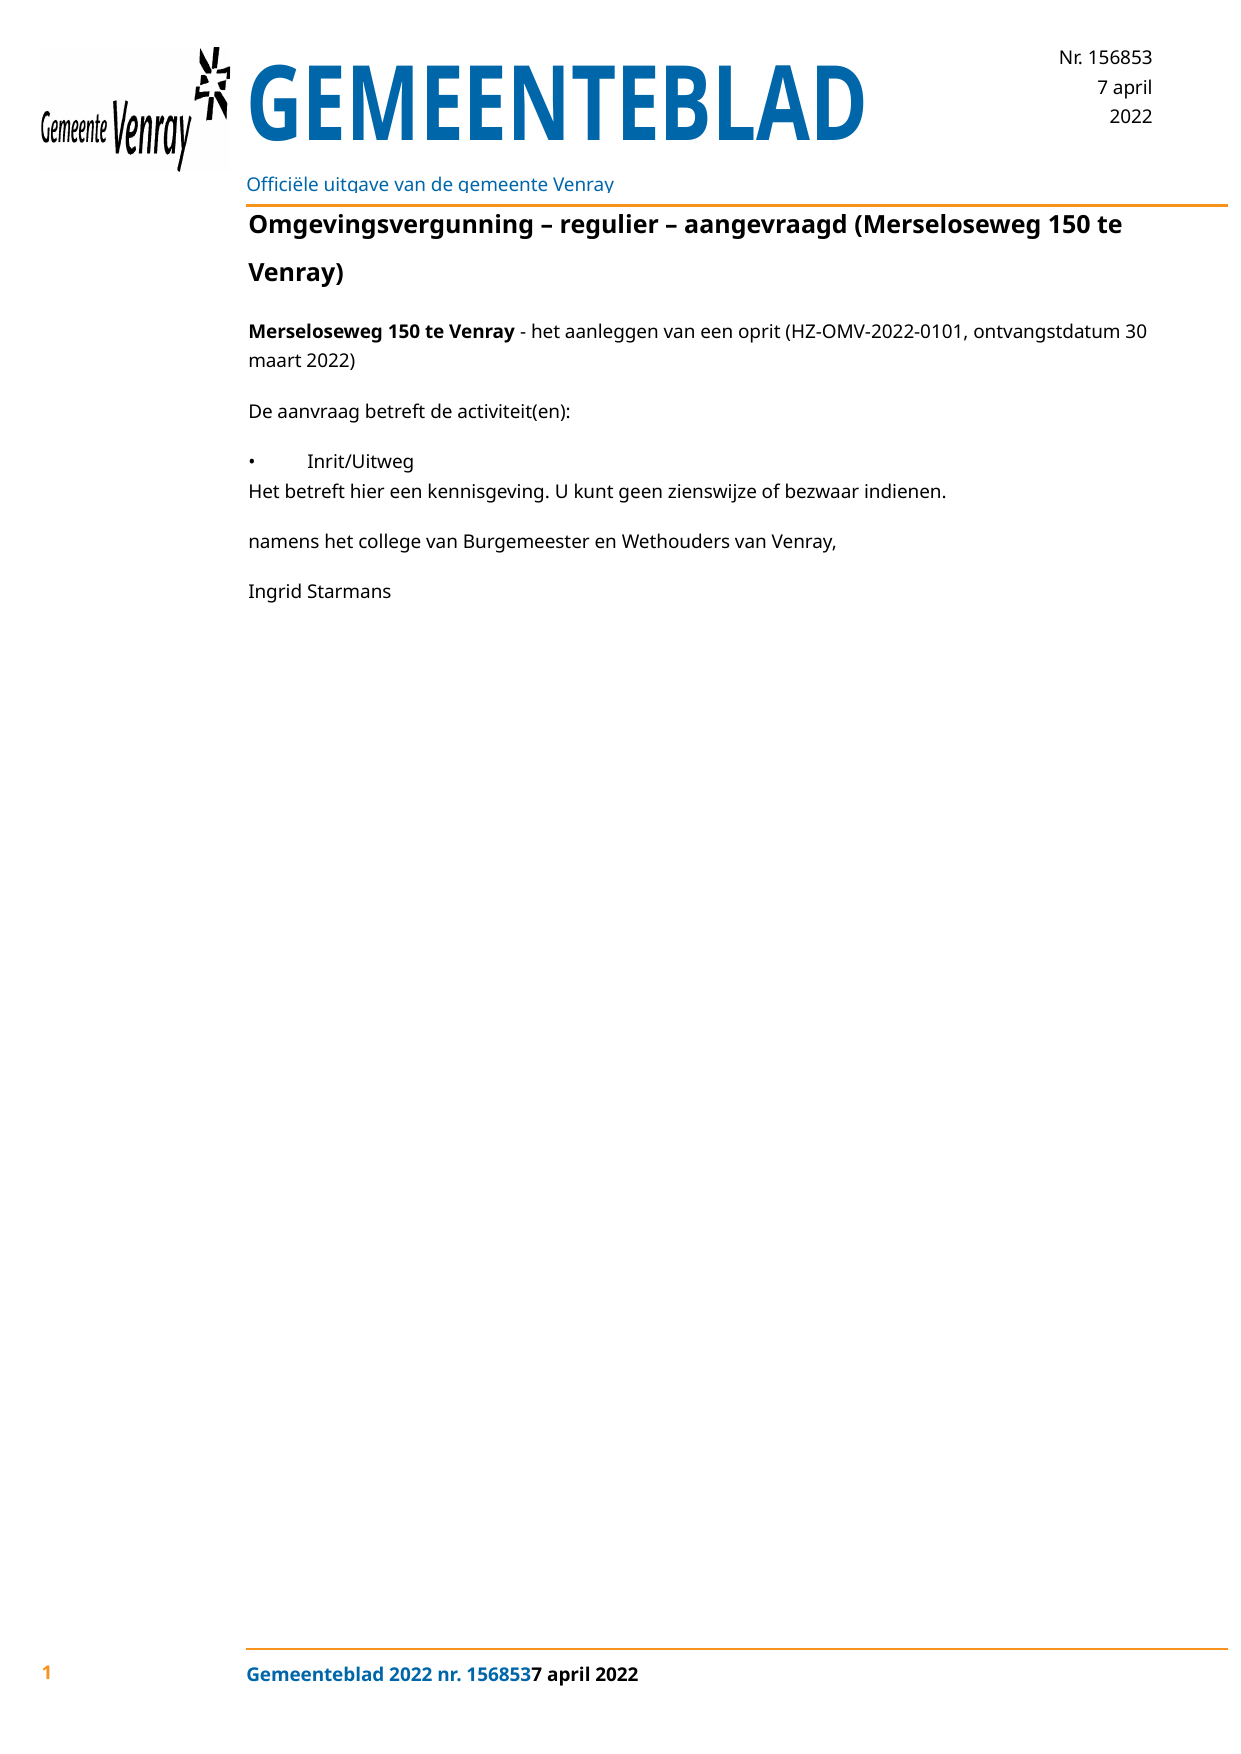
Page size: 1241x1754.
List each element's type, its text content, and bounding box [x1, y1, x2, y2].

text Omgevingsvergunning – regulier – aangevraagd (Merseloseweg 150 te Venray) [248, 207, 1152, 288]
text namens het college van Burgemeester en Wethouders van Venray, [248, 528, 1152, 554]
list Inrit/Uitweg [248, 448, 1152, 474]
text Ingrid Starmans [248, 579, 1152, 604]
text Het betreft hier een kennisgeving. U kunt geen zienswijze of bezwaar indienen. [248, 478, 1152, 504]
text Merseloseweg 150 te Venray - het aanleggen van een oprit (HZ-OMV-2022-0101, ontvangstdatum 30 maart 2022) [248, 318, 1152, 373]
text De aanvraag betreft de activiteit(en): [248, 398, 1152, 424]
picture [41, 47, 231, 172]
